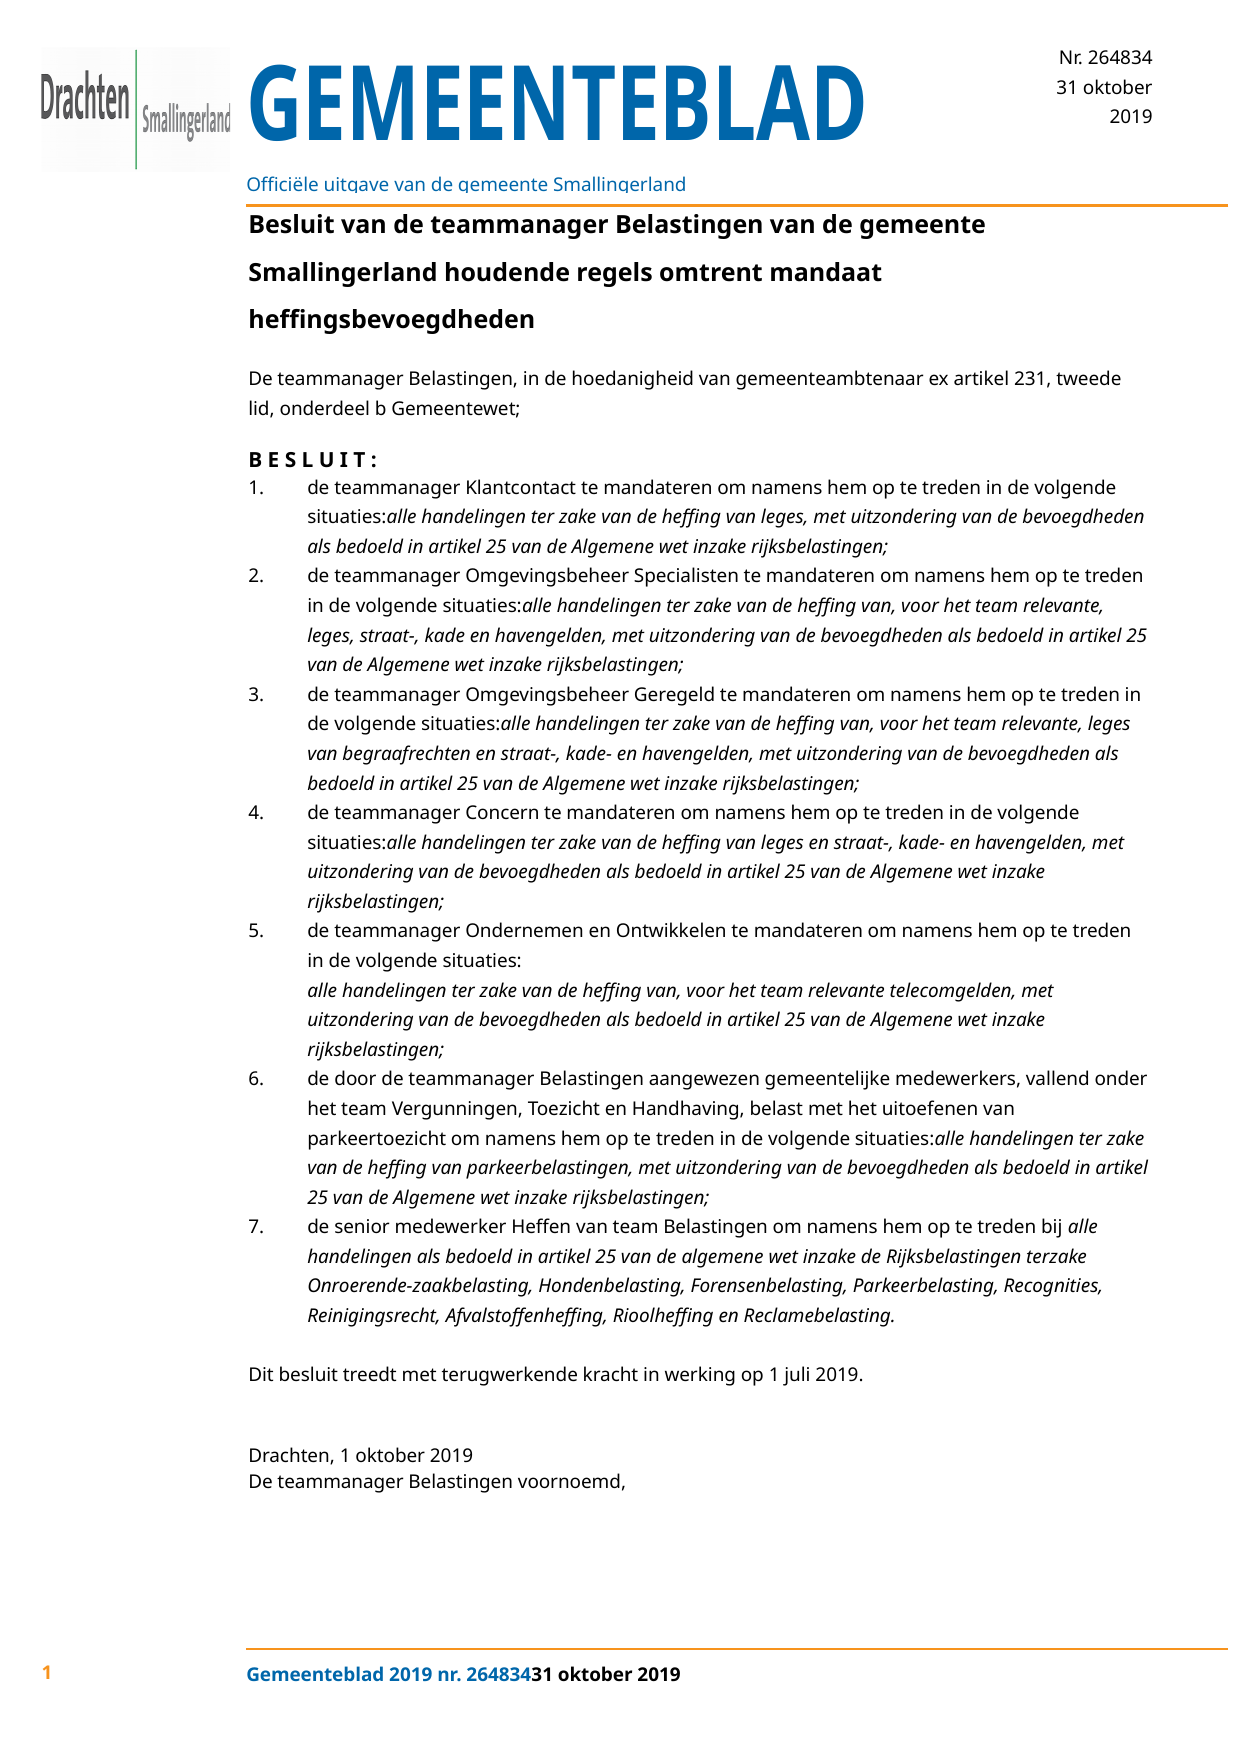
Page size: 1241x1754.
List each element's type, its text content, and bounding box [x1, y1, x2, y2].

list de teammanager Klantcontact te mandateren om namens hem op te treden in de volgende situaties:alle handelingen ter zake van de heffing van leges, met uitzondering van de bevoegdheden als bedoeld in artikel 25 van de Algemene wet inzake rijksbelastingen; [248, 474, 1152, 559]
list de teammanager Omgevingsbeheer Specialisten te mandateren om namens hem op te treden in de volgende situaties:alle handelingen ter zake van de heffing van, voor het team relevante, leges, straat-, kade en havengelden, met uitzondering van de bevoegdheden als bedoeld in artikel 25 van de Algemene wet inzake rijksbelastingen; [248, 563, 1152, 677]
picture [41, 47, 231, 172]
list de door de teammanager Belastingen aangewezen gemeentelijke medewerkers, vallend onder het team Vergunningen, Toezicht en Handhaving, belast met het uitoefenen van parkeertoezicht om namens hem op te treden in de volgende situaties:alle handelingen ter zake van de heffing van parkeerbelastingen, met uitzondering van de bevoegdheden als bedoeld in artikel 25 van de Algemene wet inzake rijksbelastingen; [248, 1066, 1152, 1210]
text B E S L U I T : [248, 446, 1152, 474]
list de teammanager Concern te mandateren om namens hem op te treden in de volgende situaties:alle handelingen ter zake van de heffing van leges en straat-, kade- en havengelden, met uitzondering van de bevoegdheden als bedoeld in artikel 25 van de Algemene wet inzake rijksbelastingen; [248, 799, 1152, 914]
list de teammanager Ondernemen en Ontwikkelen te mandateren om namens hem op te treden in de volgende situaties: [248, 918, 1152, 973]
text De teammanager Belastingen voornoemd, [248, 1468, 1152, 1494]
list de teammanager Omgevingsbeheer Geregeld te mandateren om namens hem op te treden in de volgende situaties:alle handelingen ter zake van de heffing van, voor het team relevante, leges van begraafrechten en straat-, kade- en havengelden, met uitzondering van de bevoegdheden als bedoeld in artikel 25 van de Algemene wet inzake rijksbelastingen; [248, 681, 1152, 796]
text Dit besluit treedt met terugwerkende kracht in werking op 1 juli 2019. [248, 1361, 1152, 1387]
text Besluit van de teammanager Belastingen van de gemeente Smallingerland houdende regels omtrent mandaat heffingsbevoegdheden [248, 207, 1152, 336]
text De teammanager Belastingen, in de hoedanigheid van gemeenteambtenaar ex artikel 231, tweede lid, onderdeel b Gemeentewet; [248, 366, 1152, 421]
list alle handelingen ter zake van de heffing van, voor het team relevante telecomgelden, met uitzondering van de bevoegdheden als bedoeld in artikel 25 van de Algemene wet inzake rijksbelastingen; [248, 977, 1152, 1062]
text Drachten, 1 oktober 2019 [248, 1442, 1152, 1468]
list de senior medewerker Heffen van team Belastingen om namens hem op te treden bij alle handelingen als bedoeld in artikel 25 van de algemene wet inzake de Rijksbelastingen terzake Onroerende-zaakbelasting, Hondenbelasting, Forensenbelasting, Parkeerbelasting, Recognities, Reinigingsrecht, Afvalstoffenheffing, Rioolheffing en Reclamebelasting. [248, 1213, 1152, 1328]
